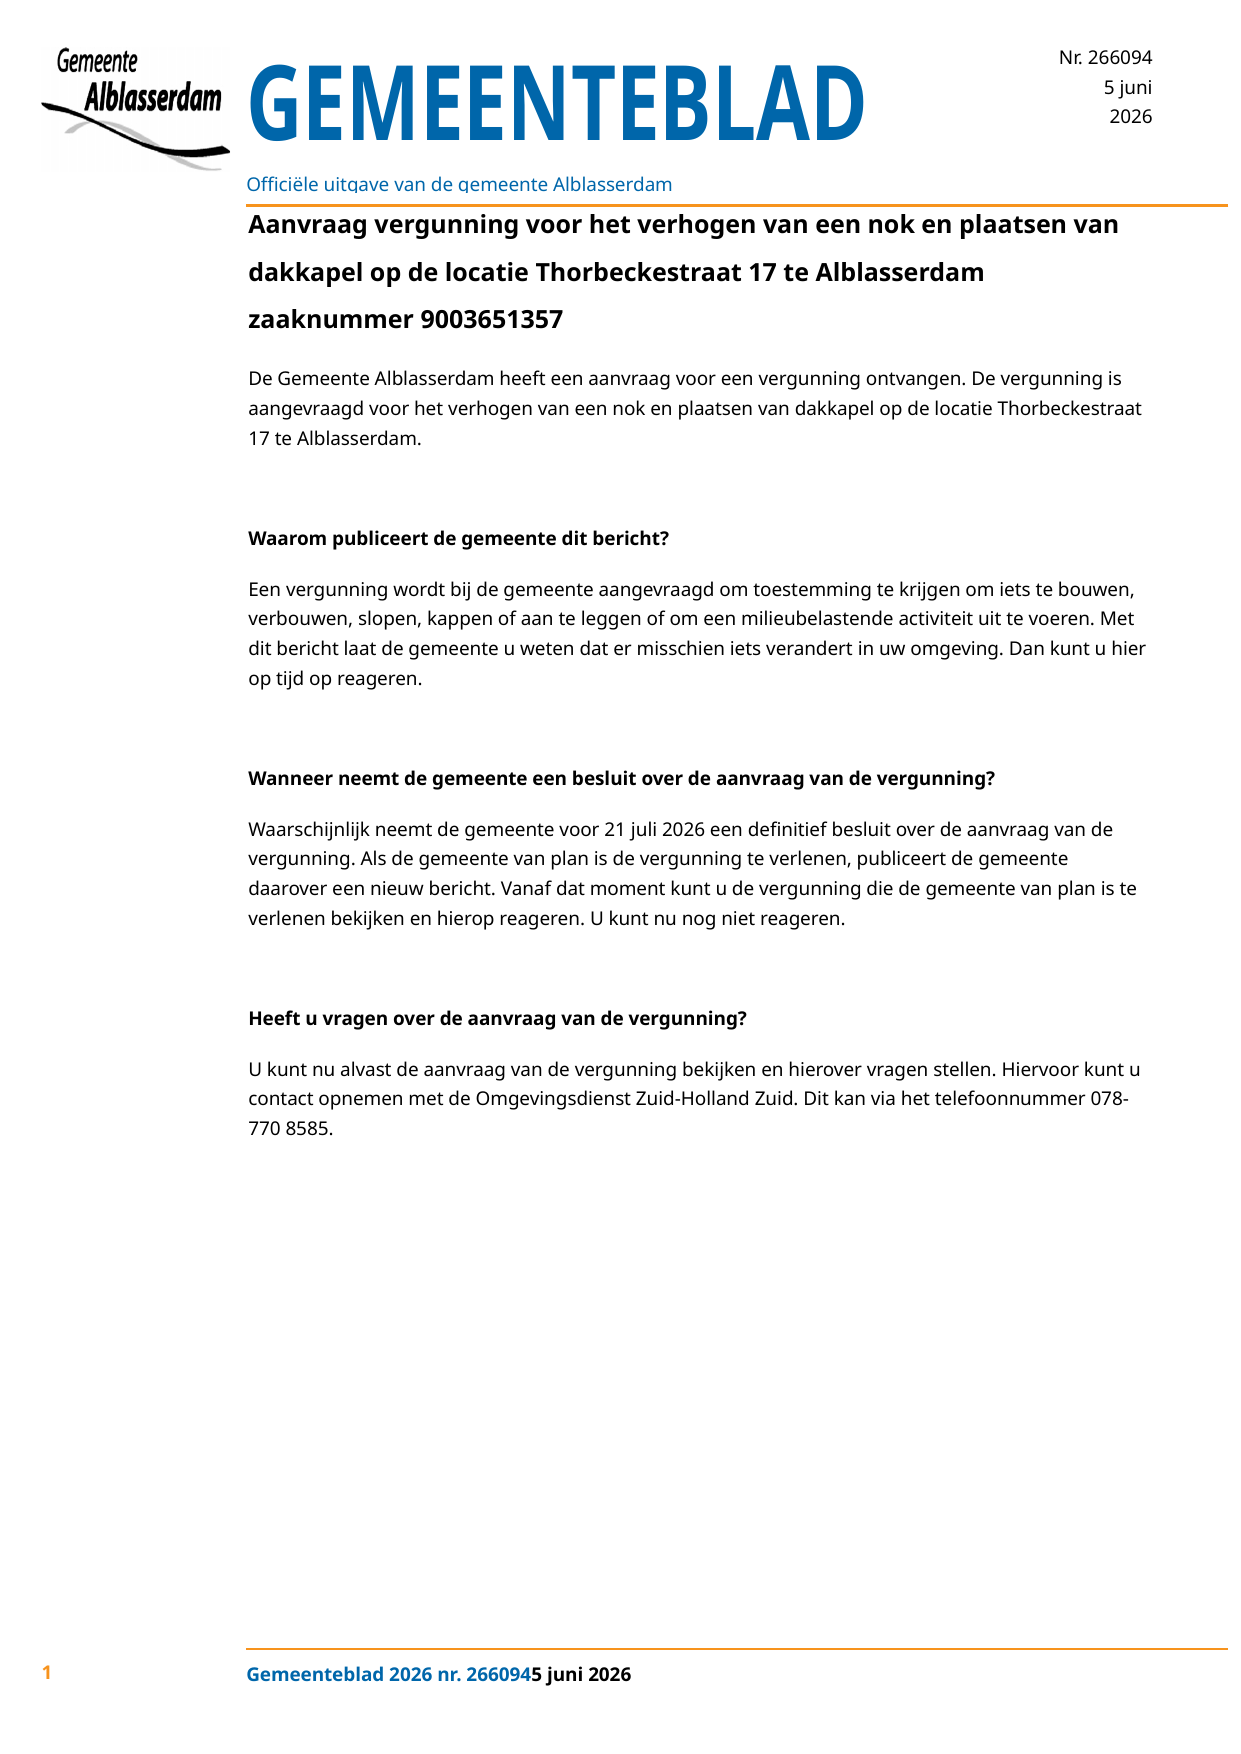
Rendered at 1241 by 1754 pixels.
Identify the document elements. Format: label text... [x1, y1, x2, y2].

text Waarom publiceert de gemeente dit bericht? [248, 526, 1152, 551]
text Aanvraag vergunning voor het verhogen van een nok en plaatsen van dakkapel op de locatie Thorbeckestraat 17 te Alblasserdam zaaknummer 9003651357 [248, 207, 1152, 336]
text U kunt nu alvast de aanvraag van de vergunning bekijken en hierover vragen stellen. Hiervoor kunt u contact opnemen met de Omgevingsdienst Zuid-Holland Zuid. Dit kan via het telefoonnummer 078-770 8585. [248, 1056, 1152, 1141]
picture [41, 47, 231, 172]
text Heeft u vragen over de aanvraag van de vergunning? [248, 1006, 1152, 1031]
text De Gemeente Alblasserdam heeft een aanvraag voor een vergunning ontvangen. De vergunning is aangevraagd voor het verhogen van een nok en plaatsen van dakkapel op de locatie Thorbeckestraat 17 te Alblasserdam. [248, 366, 1152, 450]
text Waarschijnlijk neemt de gemeente voor 21 juli 2026 een definitief besluit over de aanvraag van de vergunning. Als de gemeente van plan is de vergunning te verlenen, publiceert de gemeente daarover een nieuw bericht. Vanaf dat moment kunt u de vergunning die de gemeente van plan is te verlenen bekijken en hierop reageren. U kunt nu nog niet reageren. [248, 816, 1152, 930]
text Een vergunning wordt bij de gemeente aangevraagd om toestemming te krijgen om iets te bouwen, verbouwen, slopen, kappen of aan te leggen of om een milieubelastende activiteit uit te voeren. Met dit bericht laat de gemeente u weten dat er misschien iets verandert in uw omgeving. Dan kunt u hier op tijd op reageren. [248, 576, 1152, 690]
text Wanneer neemt de gemeente een besluit over de aanvraag van de vergunning? [248, 766, 1152, 791]
